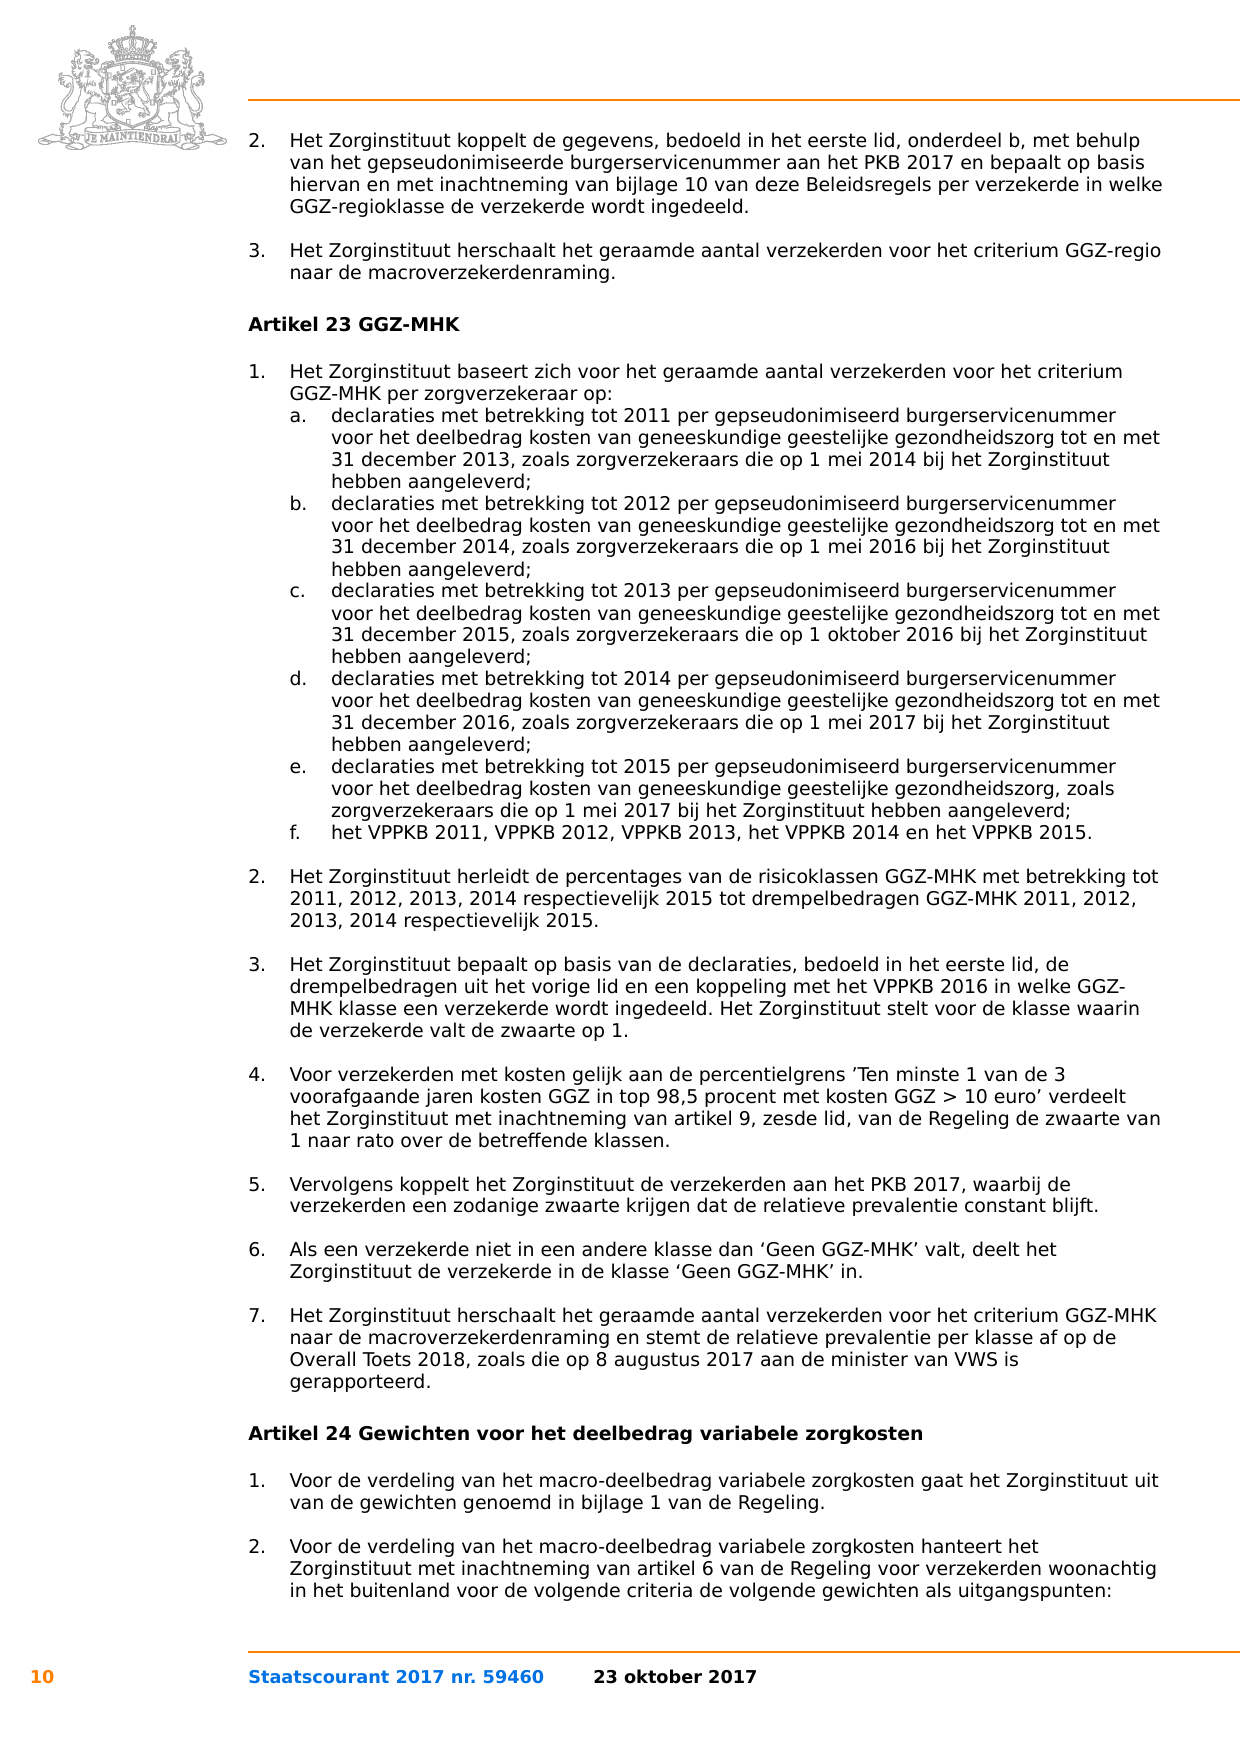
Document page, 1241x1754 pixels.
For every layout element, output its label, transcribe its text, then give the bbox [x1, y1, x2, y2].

text d. declaraties met betrekking tot 2014 per gepseudonimiseerd burgerservicenummer voor het deelbedrag kosten van geneeskundige geestelijke gezondheidszorg tot en met 31 december 2016, zoals zorgverzekeraars die op 1 mei 2017 bij het Zorginstituut hebben aangeleverd; [289, 668, 1163, 756]
text f. het VPPKB 2011, VPPKB 2012, VPPKB 2013, het VPPKB 2014 en het VPPKB 2015. [289, 822, 1163, 844]
text 1. Het Zorginstituut baseert zich voor het geraamde aantal verzekerden voor het criterium GGZ-MHK per zorgverzekeraar op: [248, 361, 1163, 404]
text 4. Voor verzekerden met kosten gelijk aan de percentielgrens ’Ten minste 1 van de 3 voorafgaande jaren kosten GGZ in top 98,5 procent met kosten GGZ > 10 euro’ verdeelt het Zorginstituut met inachtneming van artikel 9, zesde lid, van de Regeling de zwaarte van 1 naar rato over de betreffende klassen. [248, 1064, 1163, 1152]
subtitle Artikel 23 GGZ-MHK [248, 314, 1163, 336]
text 3. Het Zorginstituut herschaalt het geraamde aantal verzekerden voor het criterium GGZ-regio naar de macroverzekerdenraming. [248, 240, 1163, 284]
text 5. Vervolgens koppelt het Zorginstituut de verzekerden aan het PKB 2017, waarbij de verzekerden een zodanige zwaarte krijgen dat de relatieve prevalentie constant blijft. [248, 1173, 1163, 1217]
text c. declaraties met betrekking tot 2013 per gepseudonimiseerd burgerservicenummer voor het deelbedrag kosten van geneeskundige geestelijke gezondheidszorg tot en met 31 december 2015, zoals zorgverzekeraars die op 1 oktober 2016 bij het Zorginstituut hebben aangeleverd; [289, 580, 1163, 668]
text 1. Voor de verdeling van het macro-deelbedrag variabele zorgkosten gaat het Zorginstituut uit van de gewichten genoemd in bijlage 1 van de Regeling. [248, 1470, 1163, 1514]
text e. declaraties met betrekking tot 2015 per gepseudonimiseerd burgerservicenummer voor het deelbedrag kosten van geneeskundige geestelijke gezondheidszorg, zoals zorgverzekeraars die op 1 mei 2017 bij het Zorginstituut hebben aangeleverd; [289, 756, 1163, 822]
text 2. Het Zorginstituut koppelt de gegevens, bedoeld in het eerste lid, onderdeel b, met behulp van het gepseudonimiseerde burgerservicenummer aan het PKB 2017 en bepaalt op basis hiervan en met inachtneming van bijlage 10 van deze Beleidsregels per verzekerde in welke GGZ-regioklasse de verzekerde wordt ingedeeld. [248, 130, 1163, 218]
text 2. Het Zorginstituut herleidt de percentages van de risicoklassen GGZ-MHK met betrekking tot 2011, 2012, 2013, 2014 respectievelijk 2015 tot drempelbedragen GGZ-MHK 2011, 2012, 2013, 2014 respectievelijk 2015. [248, 866, 1163, 932]
text 3. Het Zorginstituut bepaalt op basis van de declaraties, bedoeld in het eerste lid, de drempelbedragen uit het vorige lid en een koppeling met het VPPKB 2016 in welke GGZ-MHK klasse een verzekerde wordt ingedeeld. Het Zorginstituut stelt voor de klasse waarin de verzekerde valt de zwaarte op 1. [248, 954, 1163, 1042]
text b. declaraties met betrekking tot 2012 per gepseudonimiseerd burgerservicenummer voor het deelbedrag kosten van geneeskundige geestelijke gezondheidszorg tot en met 31 december 2014, zoals zorgverzekeraars die op 1 mei 2016 bij het Zorginstituut hebben aangeleverd; [289, 492, 1163, 580]
subtitle Artikel 24 Gewichten voor het deelbedrag variabele zorgkosten [248, 1423, 1163, 1445]
text a. declaraties met betrekking tot 2011 per gepseudonimiseerd burgerservicenummer voor het deelbedrag kosten van geneeskundige geestelijke gezondheidszorg tot en met 31 december 2013, zoals zorgverzekeraars die op 1 mei 2014 bij het Zorginstituut hebben aangeleverd; [289, 404, 1163, 492]
picture [38, 25, 227, 150]
text 7. Het Zorginstituut herschaalt het geraamde aantal verzekerden voor het criterium GGZ-MHK naar de macroverzekerdenraming en stemt de relatieve prevalentie per klasse af op de Overall Toets 2018, zoals die op 8 augustus 2017 aan de minister van VWS is gerapporteerd. [248, 1305, 1163, 1393]
text 6. Als een verzekerde niet in een andere klasse dan ‘Geen GGZ-MHK’ valt, deelt het Zorginstituut de verzekerde in de klasse ‘Geen GGZ-MHK’ in. [248, 1239, 1163, 1283]
text 2. Voor de verdeling van het macro-deelbedrag variabele zorgkosten hanteert het Zorginstituut met inachtneming van artikel 6 van de Regeling voor verzekerden woonachtig in het buitenland voor de volgende criteria de volgende gewichten als uitgangspunten: [248, 1536, 1163, 1602]
